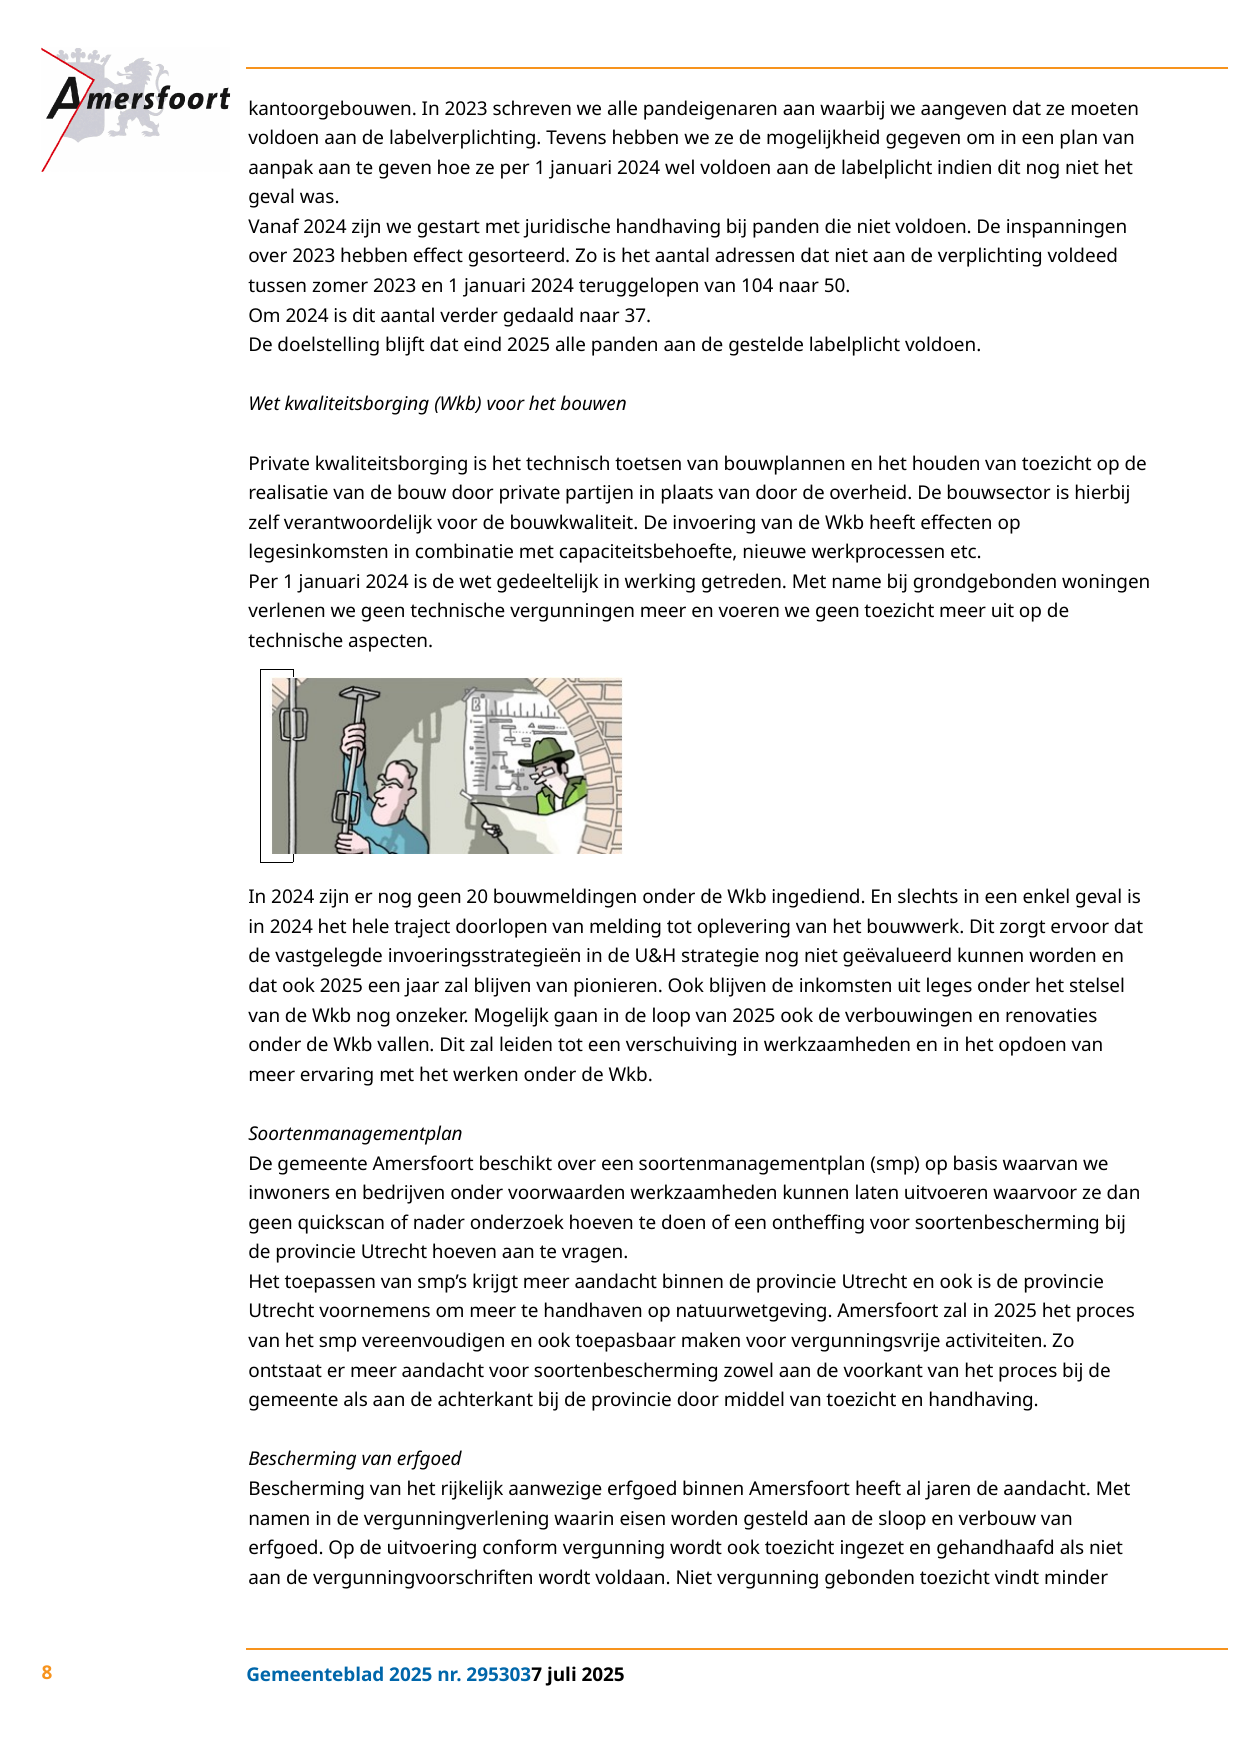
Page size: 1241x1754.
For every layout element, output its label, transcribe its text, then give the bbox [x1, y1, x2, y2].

text De gemeente Amersfoort beschikt over een soortenmanagementplan (smp) op basis waarvan we inwoners en bedrijven onder voorwaarden werkzaamheden kunnen laten uitvoeren waarvoor ze dan geen quickscan of nader onderzoek hoeven te doen of een ontheffing voor soortenbescherming bij de provincie Utrecht hoeven aan te vragen. [248, 1150, 1152, 1264]
text Per 1 januari 2024 is de wet gedeeltelijk in werking getreden. Met name bij grondgebonden woningen verlenen we geen technische vergunningen meer en voeren we geen toezicht meer uit op de technische aspecten. [248, 568, 1152, 653]
picture [41, 47, 231, 172]
picture [268, 677, 624, 854]
text In 2024 zijn er nog geen 20 bouwmeldingen onder de Wkb ingediend. En slechts in een enkel geval is in 2024 het hele traject doorlopen van melding tot oplevering van het bouwwerk. Dit zorgt ervoor dat de vastgelegde invoeringsstrategieën in de U&H strategie nog niet geëvalueerd kunnen worden en dat ook 2025 een jaar zal blijven van pionieren. Ook blijven de inkomsten uit leges onder het stelsel van de Wkb nog onzeker. Mogelijk gaan in de loop van 2025 ook de verbouwingen en renovaties onder de Wkb vallen. Dit zal leiden tot een verschuiving in werkzaamheden en in het opdoen van meer ervaring met het werken onder de Wkb. [248, 883, 1152, 1087]
text Vanaf 2024 zijn we gestart met juridische handhaving bij panden die niet voldoen. De inspanningen over 2023 hebben effect gesorteerd. Zo is het aantal adressen dat niet aan de verplichting voldeed tussen zomer 2023 en 1 januari 2024 teruggelopen van 104 naar 50. [248, 213, 1152, 298]
text Bescherming van het rijkelijk aanwezige erfgoed binnen Amersfoort heeft al jaren de aandacht. Met namen in de vergunningverlening waarin eisen worden gesteld aan de sloop en verbouw van erfgoed. Op de uitvoering conform vergunning wordt ook toezicht ingezet en gehandhaafd als niet aan de vergunningvoorschriften wordt voldaan. Niet vergunning gebonden toezicht vindt minder [248, 1475, 1152, 1589]
text Wet kwaliteitsborging (Wkb) voor het bouwen [248, 391, 1152, 416]
text kantoorgebouwen. In 2023 schreven we alle pandeigenaren aan waarbij we aangeven dat ze moeten voldoen aan de labelverplichting. Tevens hebben we ze de mogelijkheid gegeven om in een plan van aanpak aan te geven hoe ze per 1 januari 2024 wel voldoen aan de labelplicht indien dit nog niet het geval was. [248, 95, 1152, 209]
text Private kwaliteitsborging is het technisch toetsen van bouwplannen en het houden van toezicht op de realisatie van de bouw door private partijen in plaats van door de overheid. De bouwsector is hierbij zelf verantwoordelijk voor de bouwkwaliteit. De invoering van de Wkb heeft effecten op legesinkomsten in combinatie met capaciteitsbehoefte, nieuwe werkprocessen etc. [248, 450, 1152, 564]
text Bescherming van erfgoed [248, 1446, 1152, 1471]
text De doelstelling blijft dat eind 2025 alle panden aan de gestelde labelplicht voldoen. [248, 331, 1152, 357]
text Om 2024 is dit aantal verder gedaald naar 37. [248, 302, 1152, 328]
text Soortenmanagementplan [248, 1120, 1152, 1146]
text Het toepassen van smp’s krijgt meer aandacht binnen de provincie Utrecht en ook is de provincie Utrecht voornemens om meer te handhaven op natuurwetgeving. Amersfoort zal in 2025 het proces van het smp vereenvoudigen en ook toepasbaar maken voor vergunningsvrije activiteiten. Zo ontstaat er meer aandacht voor soortenbescherming zowel aan de voorkant van het proces bij de gemeente als aan de achterkant bij de provincie door middel van toezicht en handhaving. [248, 1268, 1152, 1412]
